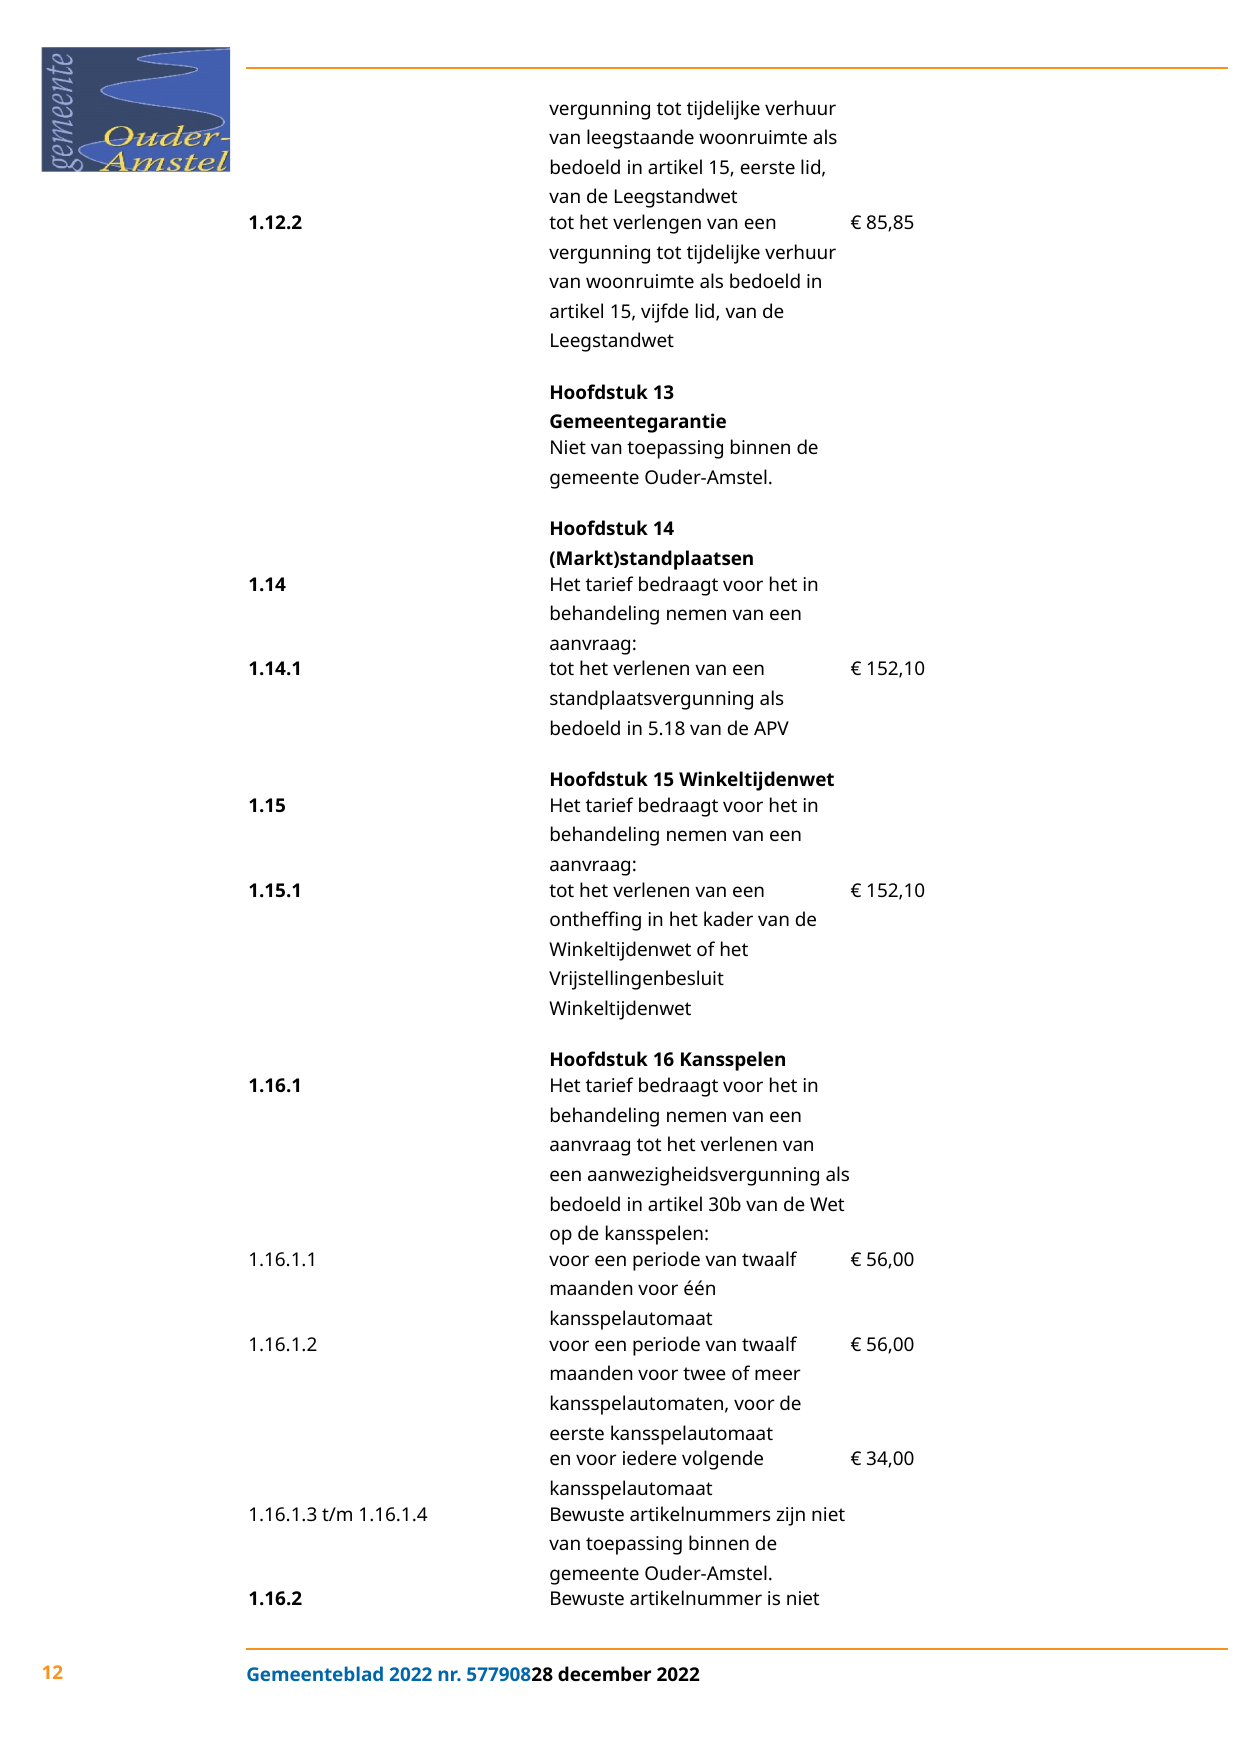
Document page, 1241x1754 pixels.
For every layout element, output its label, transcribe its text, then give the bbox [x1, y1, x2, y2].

table_cell € 56,00 [850, 1331, 1152, 1445]
table_cell [850, 95, 1152, 209]
picture [41, 47, 231, 172]
table_cell € 85,85 [850, 209, 1152, 353]
table_cell 1.16.1 [248, 1073, 549, 1246]
table_cell [850, 571, 1152, 656]
table_cell Bewuste artikelnummer is niet [549, 1586, 850, 1611]
table_cell [248, 353, 549, 379]
table_cell [850, 1073, 1152, 1246]
table_cell [248, 95, 549, 209]
table_cell Het tarief bedraagt voor het in behandeling nemen van een aanvraag: [549, 571, 850, 656]
table_cell [248, 490, 549, 515]
table_cell [248, 434, 549, 490]
table_cell [549, 490, 850, 515]
table_cell [248, 1021, 549, 1047]
table_cell 1.12.2 [248, 209, 549, 353]
table_cell 1.16.2 [248, 1586, 549, 1611]
table_cell [850, 490, 1152, 515]
table_cell [850, 515, 1152, 571]
table_cell 1.15.1 [248, 877, 549, 1021]
table_cell € 56,00 [850, 1246, 1152, 1331]
table_cell [549, 1021, 850, 1047]
table_cell tot het verlenen van een standplaatsvergunning als bedoeld in 5.18 van de APV [549, 656, 850, 741]
table_cell en voor iedere volgende kansspelautomaat [549, 1445, 850, 1501]
table_cell 1.16.1.1 [248, 1246, 549, 1331]
table_cell [850, 741, 1152, 766]
table_cell [248, 515, 549, 571]
table_cell Niet van toepassing binnen de gemeente Ouder-Amstel. [549, 434, 850, 490]
table_cell [850, 1501, 1152, 1586]
table_cell [850, 379, 1152, 434]
table_cell [850, 792, 1152, 877]
table_cell voor een periode van twaalf maanden voor één kansspelautomaat [549, 1246, 850, 1331]
table_cell tot het verlengen van een vergunning tot tijdelijke verhuur van woonruimte als bedoeld in artikel 15, vijfde lid, van de Leegstandwet [549, 209, 850, 353]
table_cell [850, 1586, 1152, 1611]
table_cell 1.14 [248, 571, 549, 656]
table_cell [850, 766, 1152, 792]
table_cell vergunning tot tijdelijke verhuur van leegstaande woonruimte als bedoeld in artikel 15, eerste lid, van de Leegstandwet [549, 95, 850, 209]
table_cell € 152,10 [850, 656, 1152, 741]
table_cell € 152,10 [850, 877, 1152, 1021]
table_cell 1.15 [248, 792, 549, 877]
table_cell Hoofdstuk 15 Winkeltijdenwet [549, 766, 850, 792]
table_cell [850, 434, 1152, 490]
table_cell 1.16.1.2 [248, 1331, 549, 1501]
table_cell Bewuste artikelnummers zijn niet van toepassing binnen de gemeente Ouder-Amstel. [549, 1501, 850, 1586]
table_cell voor een periode van twaalf maanden voor twee of meer kansspelautomaten, voor de eerste kansspelautomaat [549, 1331, 850, 1445]
table_cell [248, 379, 549, 434]
table_cell [850, 1021, 1152, 1047]
table_cell [248, 1047, 549, 1072]
table_cell 1.14.1 [248, 656, 549, 741]
table_cell [549, 741, 850, 766]
table_cell tot het verlenen van een ontheffing in het kader van de Winkeltijdenwet of het Vrijstellingenbesluit Winkeltijdenwet [549, 877, 850, 1021]
table_cell [850, 353, 1152, 379]
table_cell Het tarief bedraagt voor het in behandeling nemen van een aanvraag: [549, 792, 850, 877]
table_cell [549, 353, 850, 379]
table_cell Hoofdstuk 14 (Markt)standplaatsen [549, 515, 850, 571]
table_cell [248, 741, 549, 766]
table_cell Hoofdstuk 13 Gemeentegarantie [549, 379, 850, 434]
table_cell Hoofdstuk 16 Kansspelen [549, 1047, 850, 1072]
table_cell € 34,00 [850, 1445, 1152, 1501]
table_cell Het tarief bedraagt voor het in behandeling nemen van een aanvraag tot het verlenen van een aanwezigheidsvergunning als bedoeld in artikel 30b van de Wet op de kansspelen: [549, 1073, 850, 1246]
table_cell [850, 1047, 1152, 1072]
table_cell [248, 766, 549, 792]
table_cell 1.16.1.3 t/m 1.16.1.4 [248, 1501, 549, 1586]
